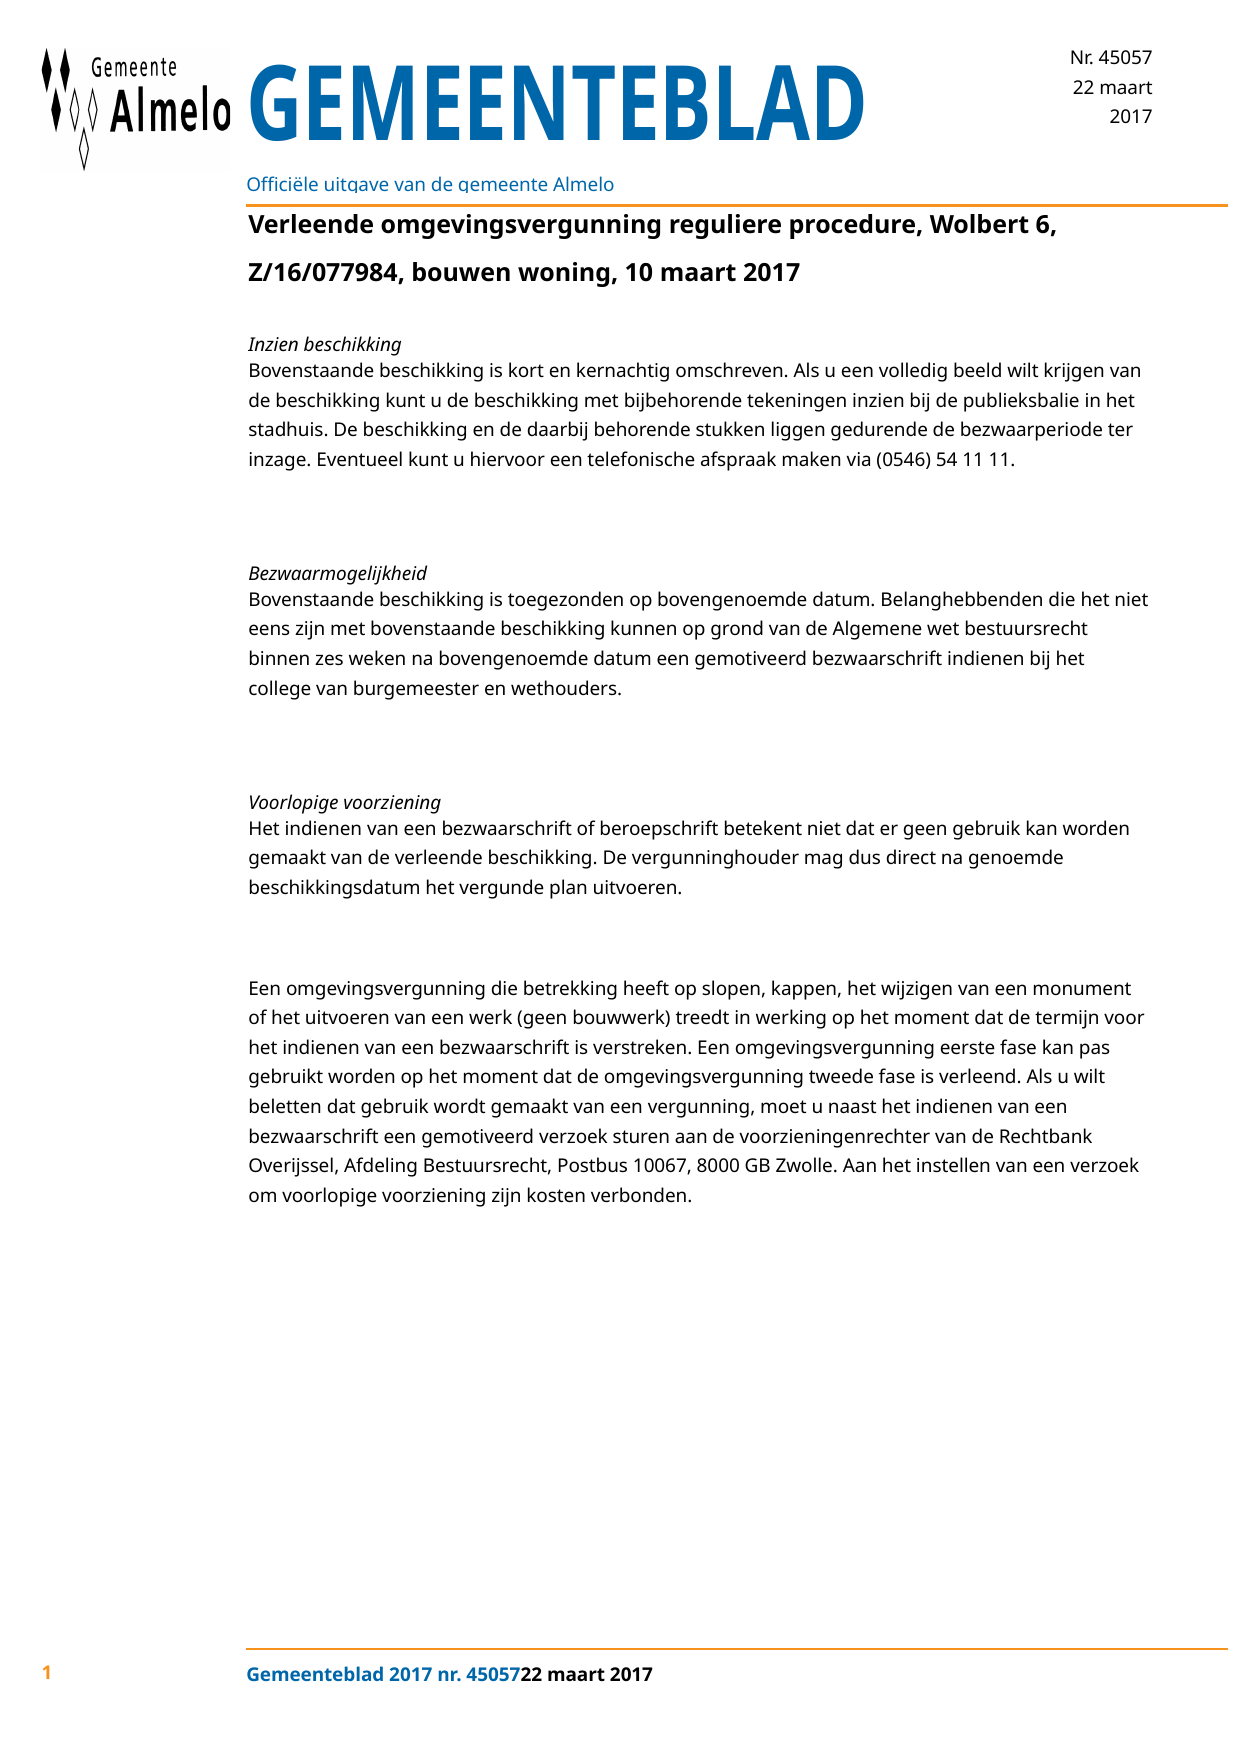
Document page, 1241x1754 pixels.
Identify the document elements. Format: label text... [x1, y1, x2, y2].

text Bezwaarmogelijkheid [248, 560, 1152, 586]
text Voorlopige voorziening [248, 789, 1152, 815]
text Een omgevingsvergunning die betrekking heeft op slopen, kappen, het wijzigen van een monument of het uitvoeren van een werk (geen bouwwerk) treedt in werking op het moment dat de termijn voor het indienen van een bezwaarschrift is verstreken. Een omgevingsvergunning eerste fase kan pas gebruikt worden op het moment dat de omgevingsvergunning tweede fase is verleend. Als u wilt beletten dat gebruik wordt gemaakt van een vergunning, moet u naast het indienen van een bezwaarschrift een gemotiveerd verzoek sturen aan de voorzieningenrechter van de Rechtbank Overijssel, Afdeling Bestuursrecht, Postbus 10067, 8000 GB Zwolle. Aan het instellen van een verzoek om voorlopige voorziening zijn kosten verbonden. [248, 975, 1152, 1208]
text Verleende omgevingsvergunning reguliere procedure, Wolbert 6, Z/16/077984, bouwen woning, 10 maart 2017 [248, 207, 1152, 288]
picture [41, 47, 231, 172]
text Het indienen van een bezwaarschrift of beroepschrift betekent niet dat er geen gebruik kan worden gemaakt van de verleende beschikking. De vergunninghouder mag dus direct na genoemde beschikkingsdatum het vergunde plan uitvoeren. [248, 815, 1152, 900]
text Inzien beschikking [248, 331, 1152, 357]
text Bovenstaande beschikking is toegezonden op bovengenoemde datum. Belanghebbenden die het niet eens zijn met bovenstaande beschikking kunnen op grond van de Algemene wet bestuursrecht binnen zes weken na bovengenoemde datum een gemotiveerd bezwaarschrift indienen bij het college van burgemeester en wethouders. [248, 586, 1152, 701]
text Bovenstaande beschikking is kort en kernachtig omschreven. Als u een volledig beeld wilt krijgen van de beschikking kunt u de beschikking met bijbehorende tekeningen inzien bij de publieksbalie in het stadhuis. De beschikking en de daarbij behorende stukken liggen gedurende de bezwaarperiode ter inzage. Eventueel kunt u hiervoor een telefonische afspraak maken via (0546) 54 11 11. [248, 357, 1152, 472]
